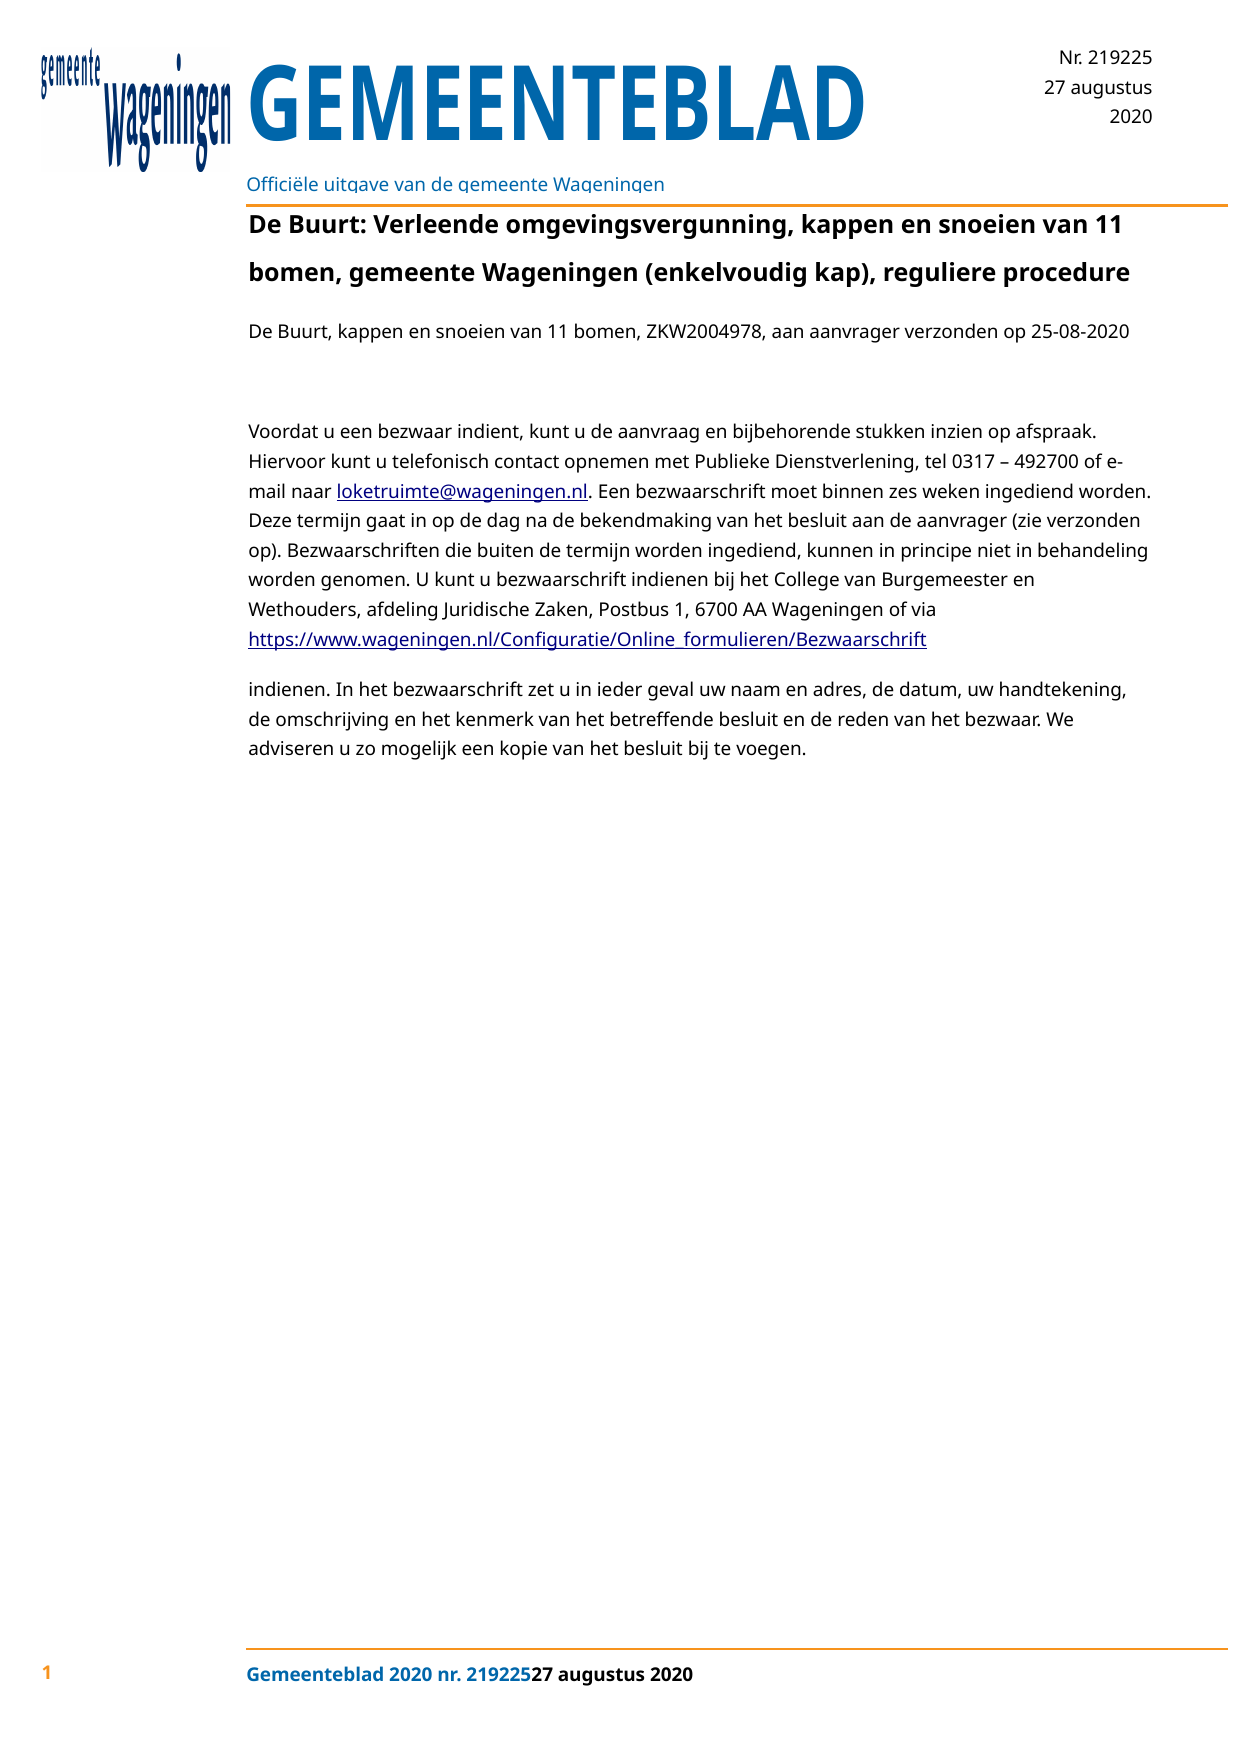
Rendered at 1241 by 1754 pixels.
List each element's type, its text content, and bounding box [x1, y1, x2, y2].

text De Buurt, kappen en snoeien van 11 bomen, ZKW2004978, aan aanvrager verzonden op 25-08-2020 [248, 318, 1152, 344]
picture [41, 47, 231, 172]
text Voordat u een bezwaar indient, kunt u de aanvraag en bijbehorende stukken inzien op afspraak. Hiervoor kunt u telefonisch contact opnemen met Publieke Dienstverlening, tel 0317 – 492700 of e-mail naar loketruimte@wageningen.nl. Een bezwaarschrift moet binnen zes weken ingediend worden. Deze termijn gaat in op de dag na de bekendmaking van het besluit aan de aanvrager (zie verzonden op). Bezwaarschriften die buiten de termijn worden ingediend, kunnen in principe niet in behandeling worden genomen. U kunt u bezwaarschrift indienen bij het College van Burgemeester en Wethouders, afdeling Juridische Zaken, Postbus 1, 6700 AA Wageningen of via https://www.wageningen.nl/Configuratie/Online_formulieren/Bezwaarschrift [248, 419, 1152, 652]
text De Buurt: Verleende omgevingsvergunning, kappen en snoeien van 11 bomen, gemeente Wageningen (enkelvoudig kap), reguliere procedure [248, 207, 1152, 288]
text indienen. In het bezwaarschrift zet u in ieder geval uw naam en adres, de datum, uw handtekening, de omschrijving en het kenmerk van het betreffende besluit en de reden van het bezwaar. We adviseren u zo mogelijk een kopie van het besluit bij te voegen. [248, 676, 1152, 761]
